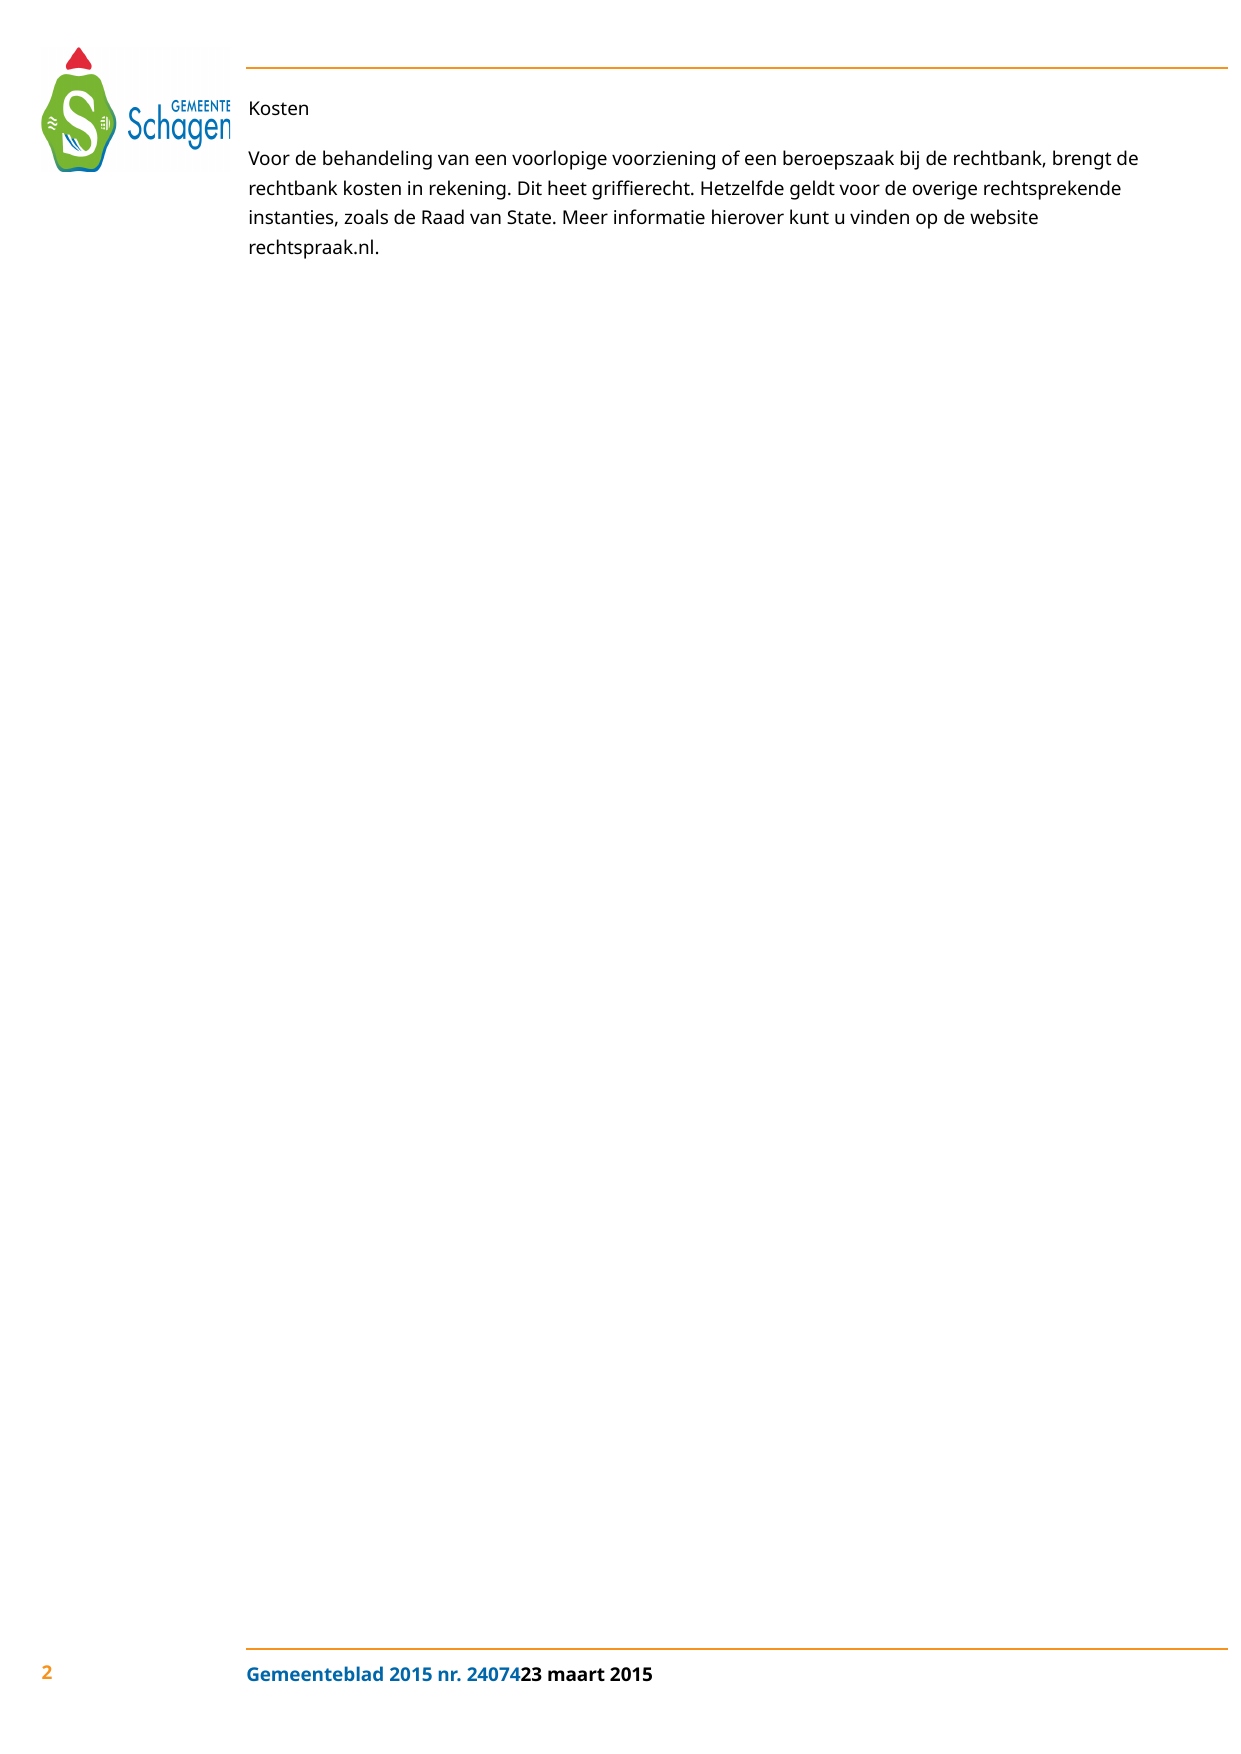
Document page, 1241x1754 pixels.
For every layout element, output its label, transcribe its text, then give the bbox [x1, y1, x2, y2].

picture [41, 47, 231, 172]
text Voor de behandeling van een voorlopige voorziening of een beroepszaak bij de rechtbank, brengt de rechtbank kosten in rekening. Dit heet griffierecht. Hetzelfde geldt voor de overige rechtsprekende instanties, zoals de Raad van State. Meer informatie hierover kunt u vinden op de website rechtspraak.nl. [248, 145, 1152, 260]
text Kosten [248, 95, 1152, 121]
